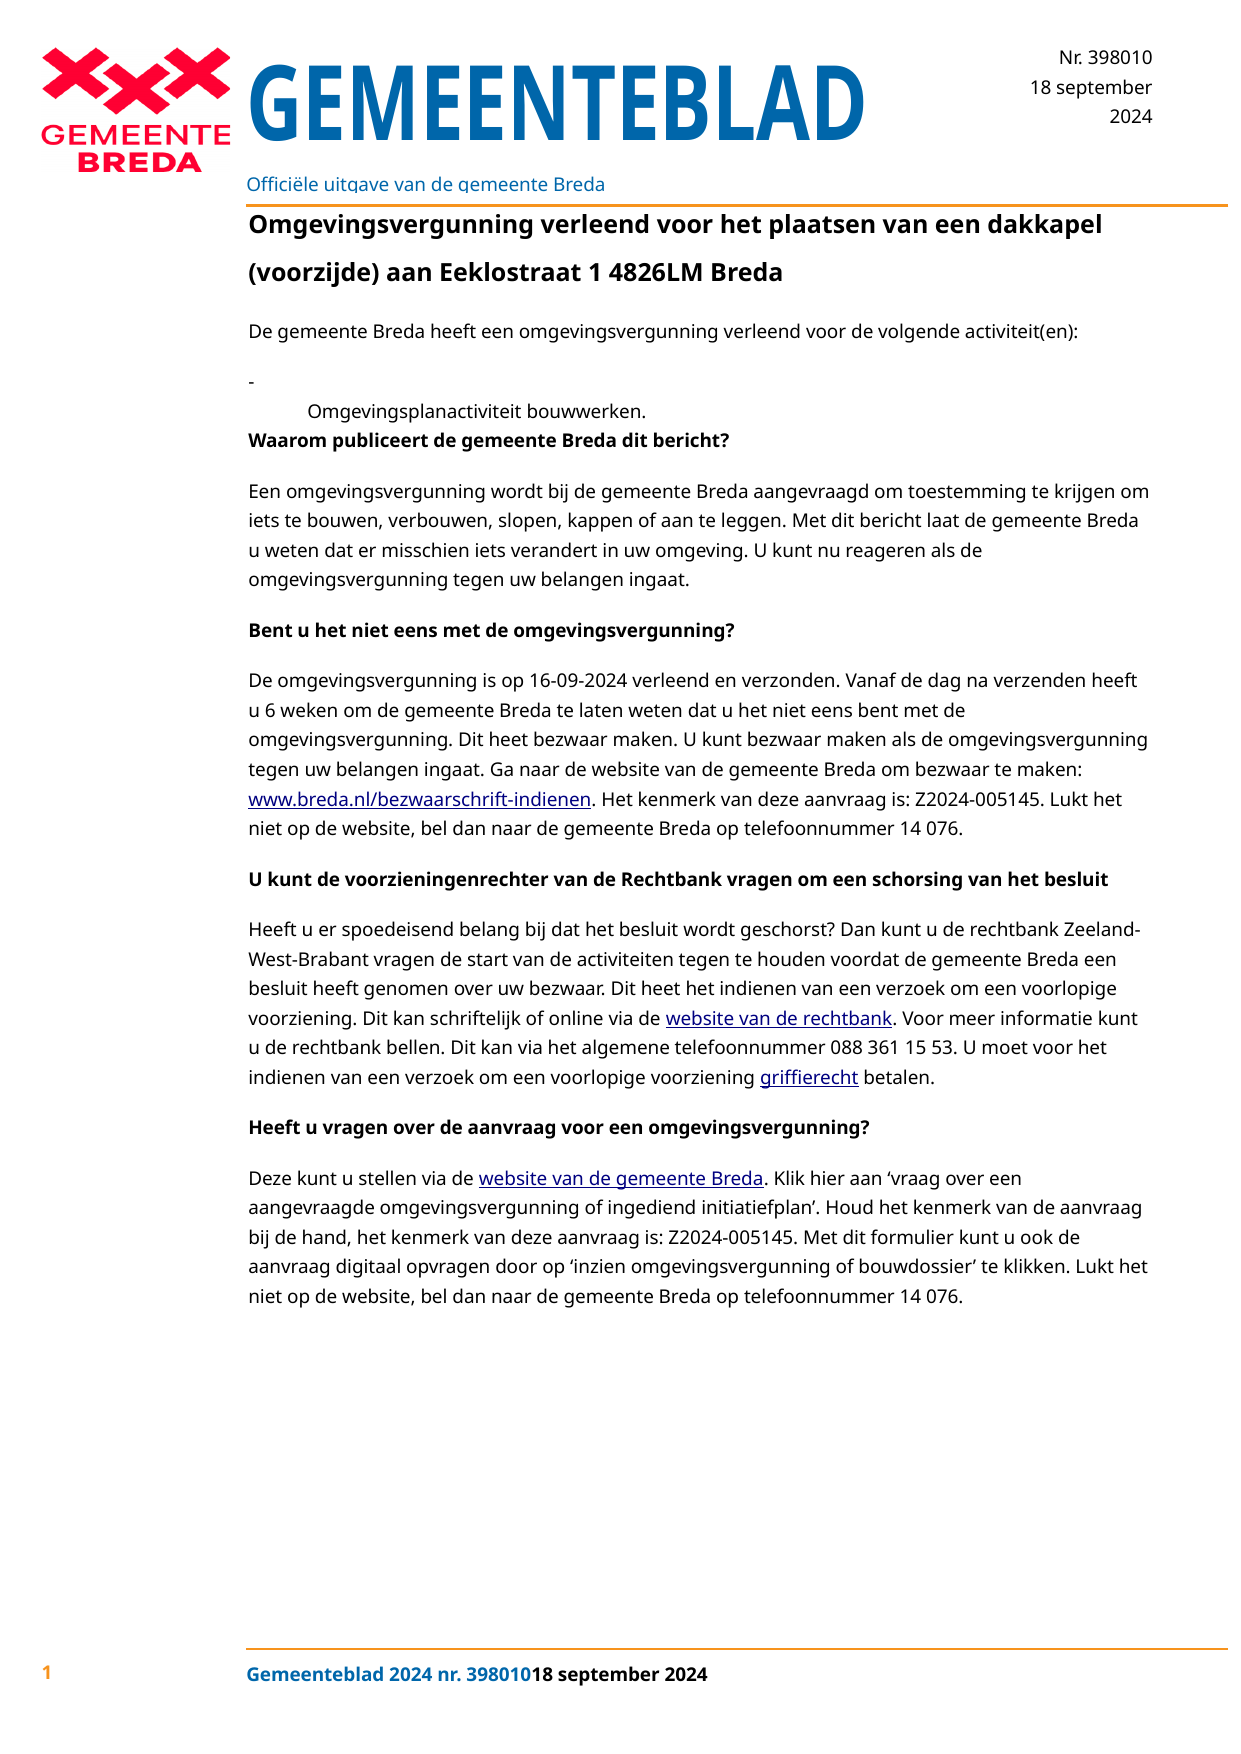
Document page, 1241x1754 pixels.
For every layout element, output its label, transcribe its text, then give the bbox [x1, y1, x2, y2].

list Omgevingsplanactiviteit bouwwerken. [248, 398, 1152, 424]
text Heeft u er spoedeisend belang bij dat het besluit wordt geschorst? Dan kunt u de rechtbank Zeeland-West-Brabant vragen de start van de activiteiten tegen te houden voordat de gemeente Breda een besluit heeft genomen over uw bezwaar. Dit heet het indienen van een verzoek om een voorlopige voorziening. Dit kan schriftelijk of online via de website van de rechtbank. Voor meer informatie kunt u de rechtbank bellen. Dit kan via het algemene telefoonnummer 088 361 15 53. U moet voor het indienen van een verzoek om een voorlopige voorziening griffierecht betalen. [248, 916, 1152, 1090]
picture [41, 47, 231, 172]
text De omgevingsvergunning is op 16-09-2024 verleend en verzonden. Vanaf de dag na verzenden heeft u 6 weken om de gemeente Breda te laten weten dat u het niet eens bent met de omgevingsvergunning. Dit heet bezwaar maken. U kunt bezwaar maken als de omgevingsvergunning tegen uw belangen ingaat. Ga naar de website van de gemeente Breda om bezwaar te maken: www.breda.nl/bezwaarschrift-indienen. Het kenmerk van deze aanvraag is: Z2024-005145. Lukt het niet op de website, bel dan naar de gemeente Breda op telefoonnummer 14 076. [248, 667, 1152, 841]
text Heeft u vragen over de aanvraag voor een omgevingsvergunning? [248, 1114, 1152, 1140]
text Waarom publiceert de gemeente Breda dit bericht? [248, 427, 1152, 453]
text U kunt de voorzieningenrechter van de Rechtbank vragen om een schorsing van het besluit [248, 866, 1152, 892]
text Omgevingsvergunning verleend voor het plaatsen van een dakkapel (voorzijde) aan Eeklostraat 1 4826LM Breda [248, 207, 1152, 288]
text Deze kunt u stellen via de website van de gemeente Breda. Klik hier aan ‘vraag over een aangevraagde omgevingsvergunning of ingediend initiatiefplan’. Houd het kenmerk van de aanvraag bij de hand, het kenmerk van deze aanvraag is: Z2024-005145. Met dit formulier kunt u ook de aanvraag digitaal opvragen door op ‘inzien omgevingsvergunning of bouwdossier’ te klikken. Lukt het niet op de website, bel dan naar de gemeente Breda op telefoonnummer 14 076. [248, 1165, 1152, 1309]
text De gemeente Breda heeft een omgevingsvergunning verleend voor de volgende activiteit(en): [248, 318, 1152, 344]
text Bent u het niet eens met de omgevingsvergunning? [248, 617, 1152, 643]
text Een omgevingsvergunning wordt bij de gemeente Breda aangevraagd om toestemming te krijgen om iets te bouwen, verbouwen, slopen, kappen of aan te leggen. Met dit bericht laat de gemeente Breda u weten dat er misschien iets verandert in uw omgeving. U kunt nu reageren als de omgevingsvergunning tegen uw belangen ingaat. [248, 478, 1152, 592]
